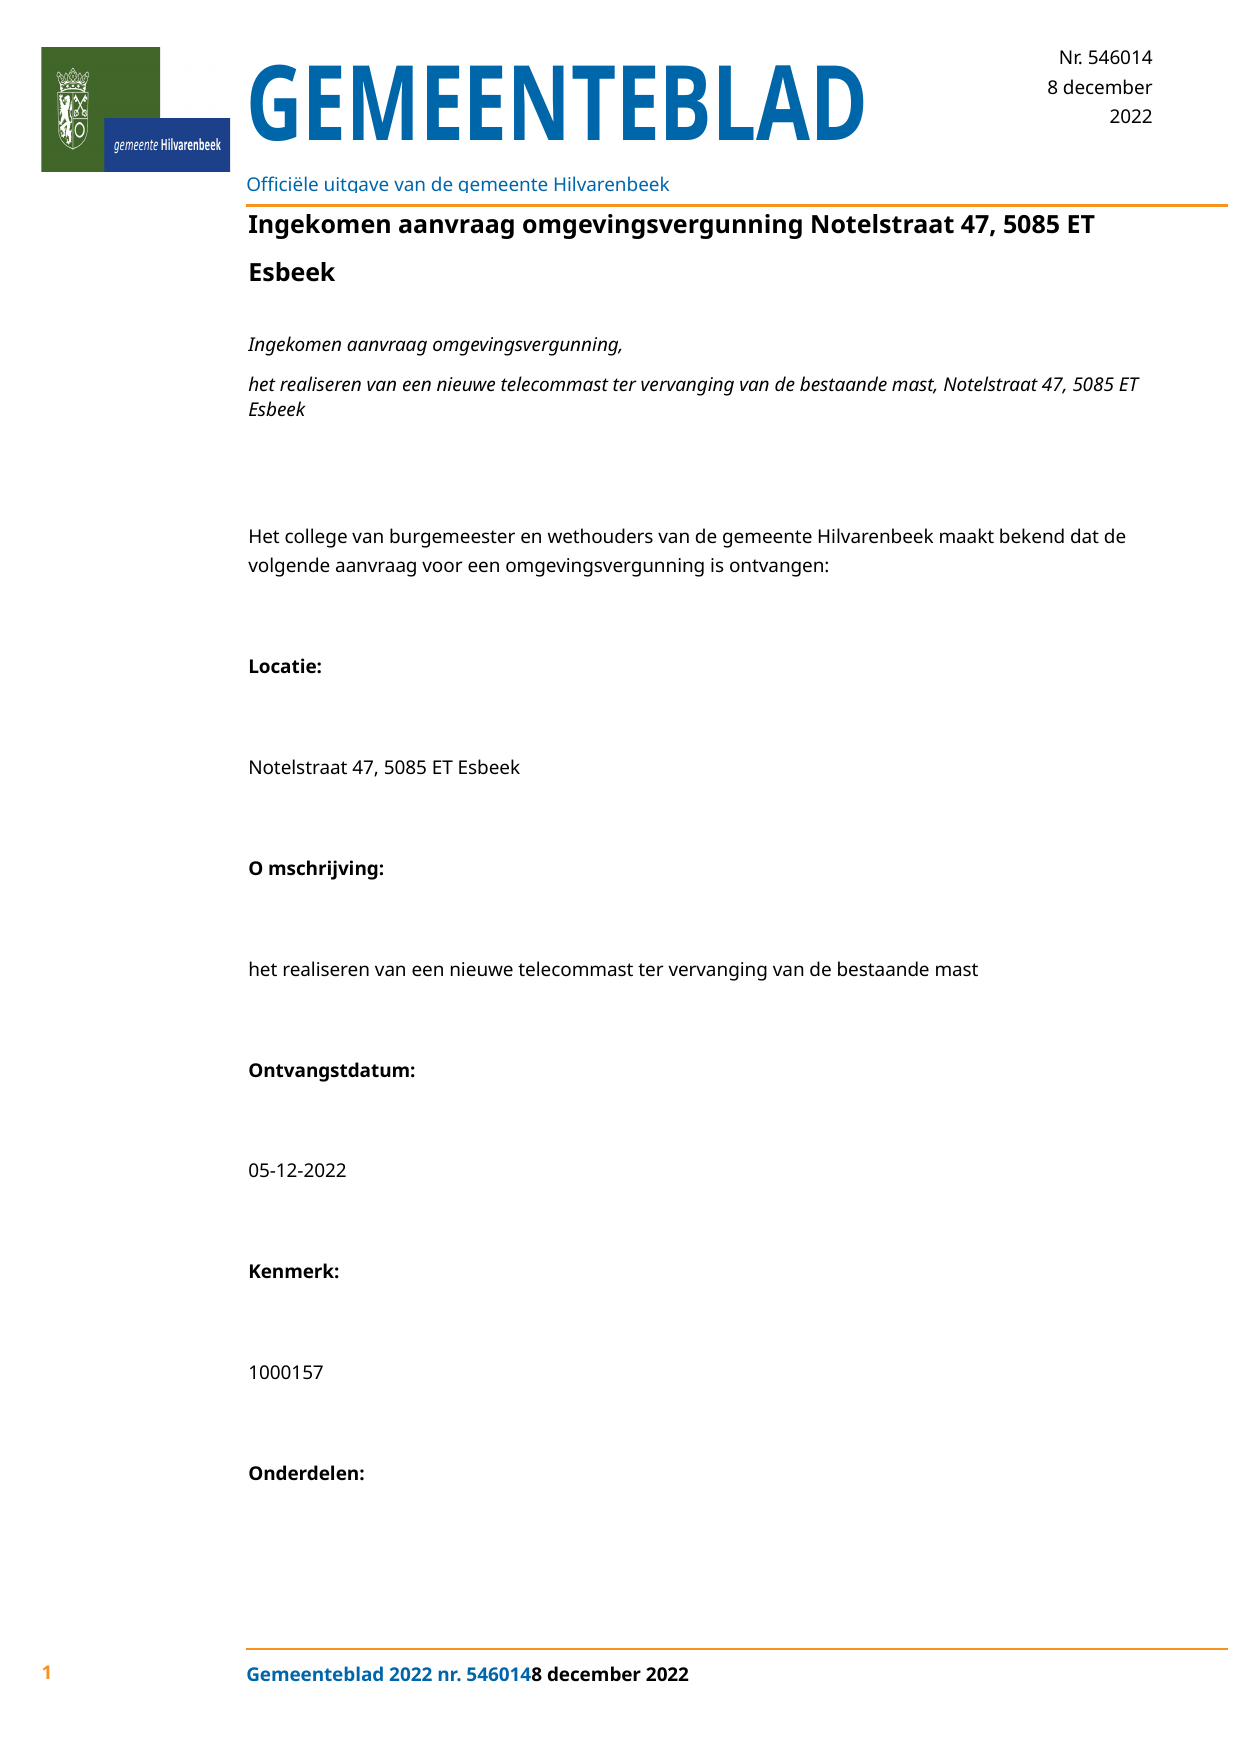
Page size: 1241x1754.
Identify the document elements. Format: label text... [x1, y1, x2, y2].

text het realiseren van een nieuwe telecommast ter vervanging van de bestaande mast, Notelstraat 47, 5085 ET Esbeek [248, 371, 1152, 422]
text Onderdelen: [248, 1460, 1152, 1486]
text Locatie: [248, 653, 1152, 679]
picture [41, 47, 231, 172]
text Ingekomen aanvraag omgevingsvergunning, [248, 331, 1152, 357]
text 05-12-2022 [248, 1158, 1152, 1183]
text 1000157 [248, 1359, 1152, 1385]
text O mschrijving: [248, 855, 1152, 881]
text Kenmerk: [248, 1258, 1152, 1284]
text Ingekomen aanvraag omgevingsvergunning Notelstraat 47, 5085 ET Esbeek [248, 207, 1152, 288]
text het realiseren van een nieuwe telecommast ter vervanging van de bestaande mast [248, 956, 1152, 982]
text Ontvangstdatum: [248, 1057, 1152, 1082]
text Het college van burgemeester en wethouders van de gemeente Hilvarenbeek maakt bekend dat de volgende aanvraag voor een omgevingsvergunning is ontvangen: [248, 523, 1152, 578]
text Notelstraat 47, 5085 ET Esbeek [248, 754, 1152, 780]
